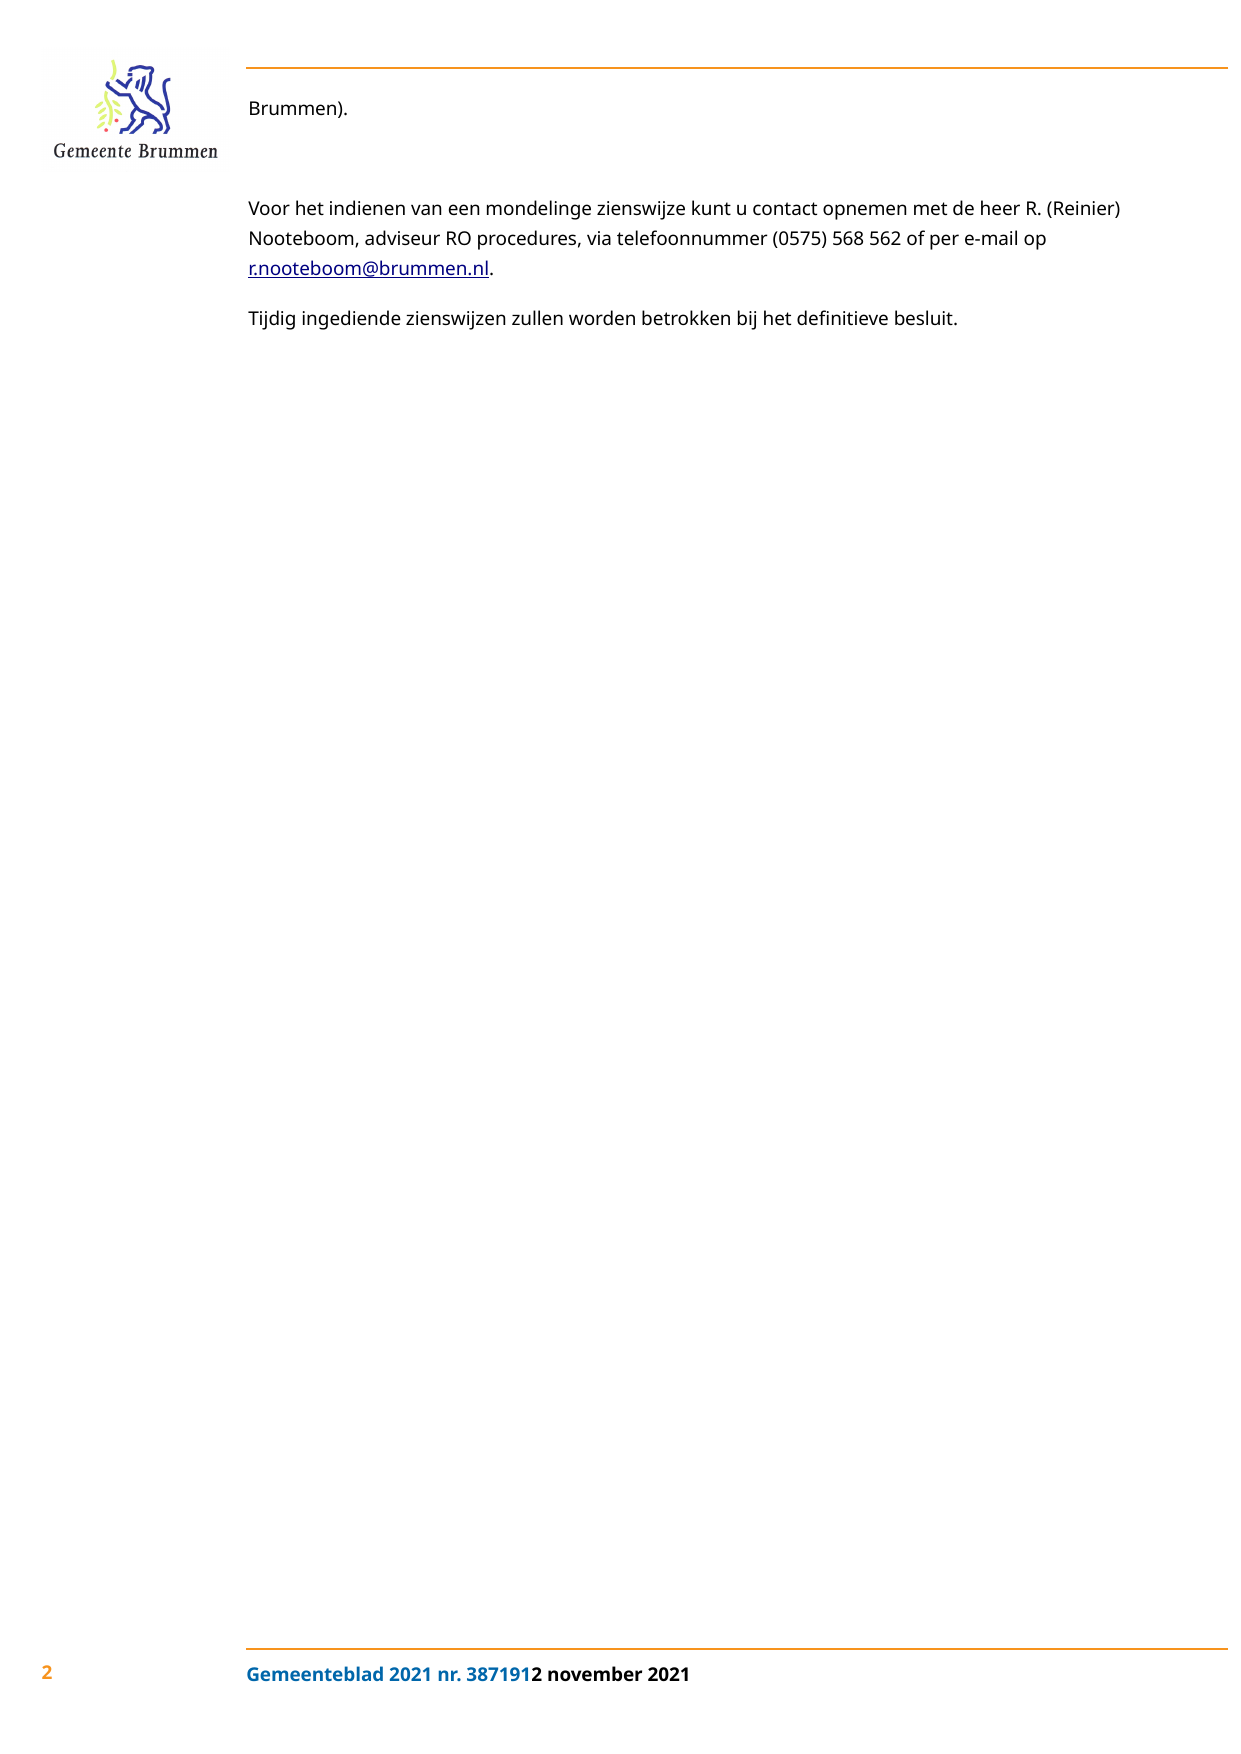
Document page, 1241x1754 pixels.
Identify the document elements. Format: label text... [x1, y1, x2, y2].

picture [41, 47, 231, 172]
text Voor het indienen van een mondelinge zienswijze kunt u contact opnemen met de heer R. (Reinier) Nooteboom, adviseur RO procedures, via telefoonnummer (0575) 568 562 of per e-mail op r.nooteboom@brummen.nl. [248, 196, 1152, 281]
text Tijdig ingediende zienswijzen zullen worden betrokken bij het definitieve besluit. [248, 305, 1152, 331]
text Brummen). [248, 95, 1152, 121]
